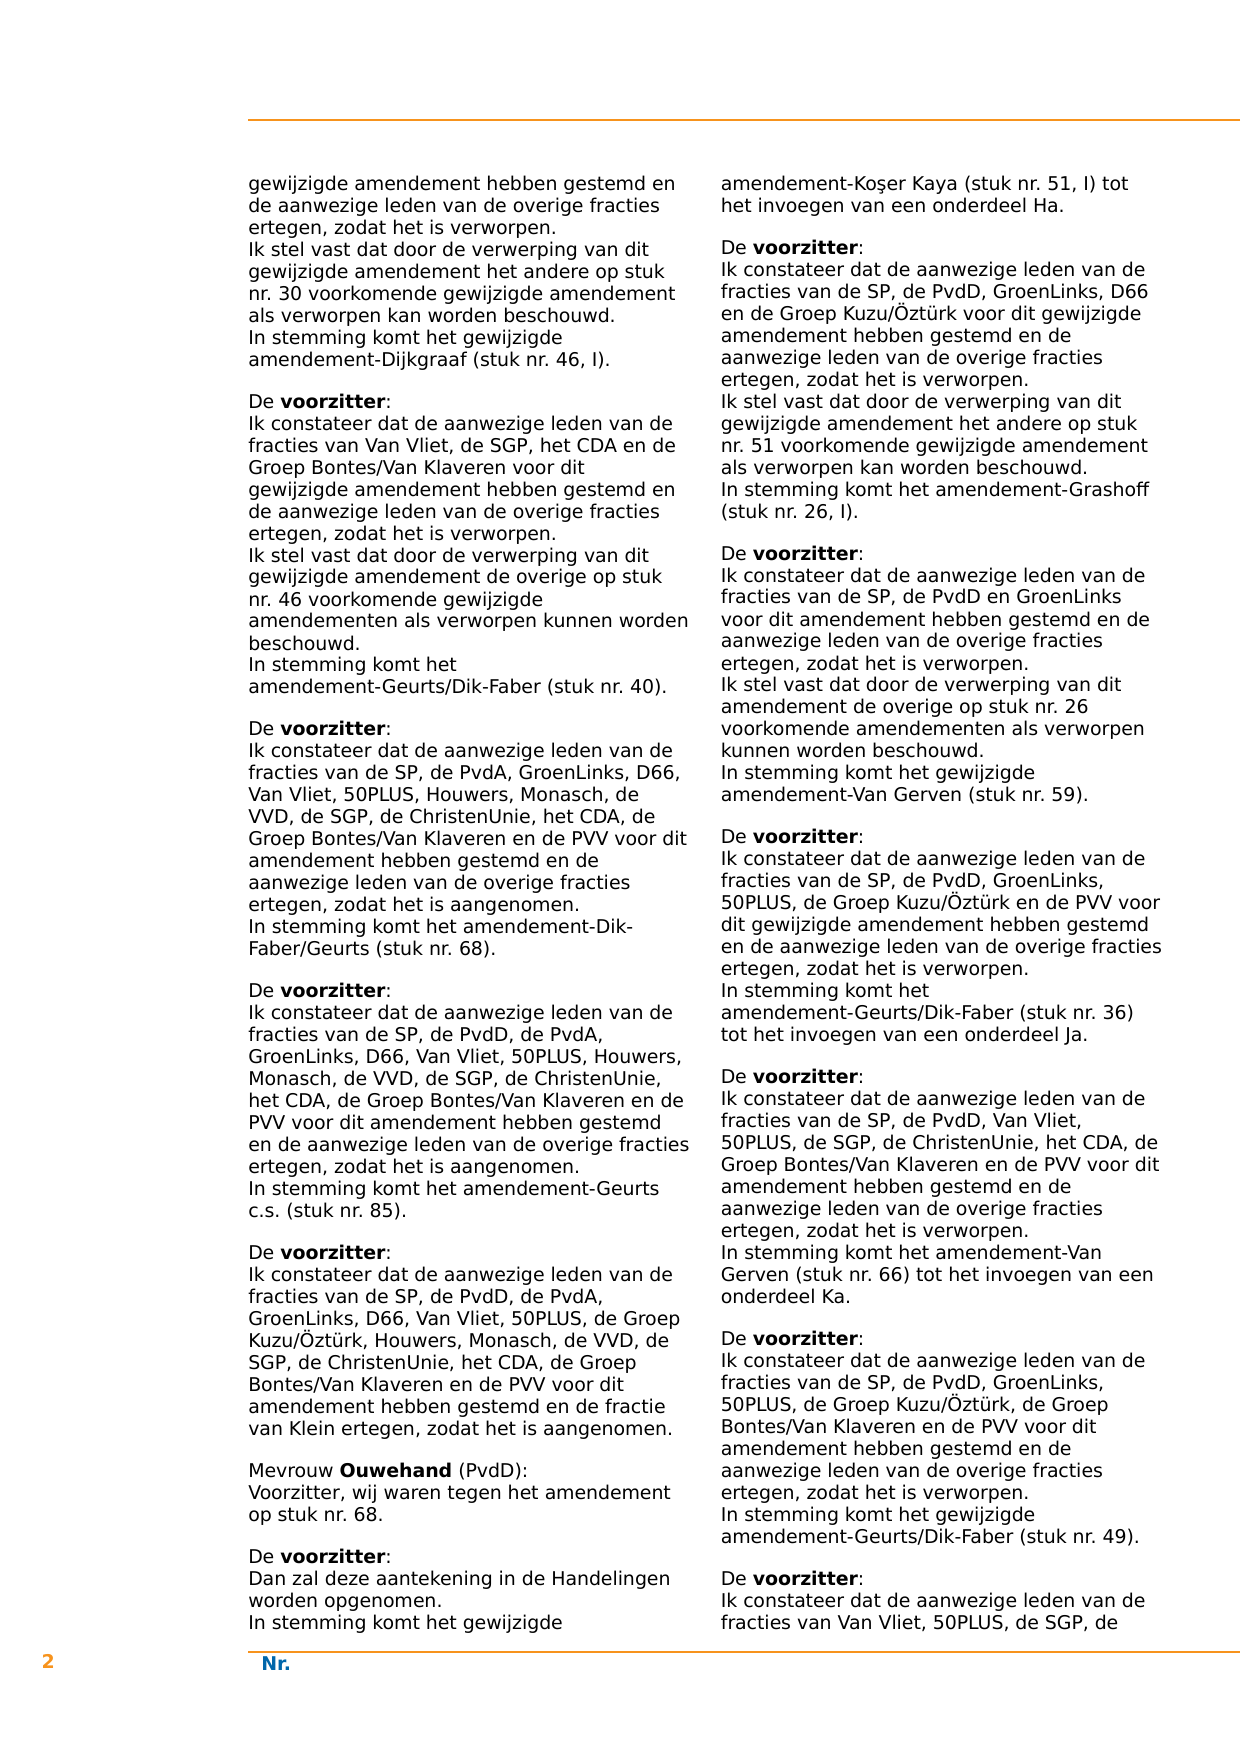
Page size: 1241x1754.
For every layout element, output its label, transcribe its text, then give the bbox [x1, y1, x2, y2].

text Ik stel vast dat door de verwerping van dit gewijzigde amendement de overige op stuk nr. 46 voorkomende gewijzigde amendementen als verworpen kunnen worden beschouwd. [248, 544, 691, 654]
text In stemming komt het gewijzigde [248, 1612, 691, 1633]
text Voorzitter, wij waren tegen het amendement op stuk nr. 68. [248, 1482, 691, 1526]
text In stemming komt het amendement-Dik-Faber/Geurts (stuk nr. 68). [248, 916, 691, 960]
text In stemming komt het amendement-Van Gerven (stuk nr. 66) tot het invoegen van een onderdeel Ka. [721, 1242, 1163, 1308]
text De voorzitter: [721, 826, 1163, 848]
text Ik constateer dat de aanwezige leden van de fracties van de SP, de PvdD, GroenLinks, 50PLUS, de Groep Kuzu/Öztürk, de Groep Bontes/Van Klaveren en de PVV voor dit amendement hebben gestemd en de aanwezige leden van de overige fracties ertegen, zodat het is verworpen. [721, 1350, 1163, 1504]
text In stemming komt het amendement-Geurts/Dik-Faber (stuk nr. 36) tot het invoegen van een onderdeel Ja. [721, 980, 1163, 1046]
text Ik stel vast dat door de verwerping van dit amendement de overige op stuk nr. 26 voorkomende amendementen als verworpen kunnen worden beschouwd. [721, 674, 1163, 762]
text De voorzitter: [721, 542, 1163, 564]
text Ik constateer dat de aanwezige leden van de fracties van de SP, de PvdD, de PvdA, GroenLinks, D66, Van Vliet, 50PLUS, Houwers, Monasch, de VVD, de SGP, de ChristenUnie, het CDA, de Groep Bontes/Van Klaveren en de PVV voor dit amendement hebben gestemd en de aanwezige leden van de overige fracties ertegen, zodat het is aangenomen. [248, 1002, 691, 1178]
text De voorzitter: [721, 1568, 1163, 1589]
text De voorzitter: [248, 391, 691, 413]
text Ik constateer dat de aanwezige leden van de fracties van de SP, de PvdD, de PvdA, GroenLinks, D66, Van Vliet, 50PLUS, de Groep Kuzu/Öztürk, Houwers, Monasch, de VVD, de SGP, de ChristenUnie, het CDA, de Groep Bontes/Van Klaveren en de PVV voor dit amendement hebben gestemd en de fractie van Klein ertegen, zodat het is aangenomen. [248, 1264, 691, 1440]
text Ik constateer dat de aanwezige leden van de fracties van de SP, de PvdA, GroenLinks, D66, Van Vliet, 50PLUS, Houwers, Monasch, de VVD, de SGP, de ChristenUnie, het CDA, de Groep Bontes/Van Klaveren en de PVV voor dit amendement hebben gestemd en de aanwezige leden van de overige fracties ertegen, zodat het is aangenomen. [248, 740, 691, 916]
text Ik constateer dat de aanwezige leden van de fracties van Van Vliet, de SGP, het CDA en de Groep Bontes/Van Klaveren voor dit gewijzigde amendement hebben gestemd en de aanwezige leden van de overige fracties ertegen, zodat het is verworpen. [248, 413, 691, 544]
text De voorzitter: [248, 1242, 691, 1264]
text In stemming komt het amendement-Grashoff (stuk nr. 26, I). [721, 478, 1163, 522]
text De voorzitter: [248, 718, 691, 740]
text In stemming komt het amendement-Geurts c.s. (stuk nr. 85). [248, 1178, 691, 1222]
text Dan zal deze aantekening in de Handelingen worden opgenomen. [248, 1568, 691, 1612]
text Ik stel vast dat door de verwerping van dit gewijzigde amendement het andere op stuk nr. 30 voorkomende gewijzigde amendement als verworpen kan worden beschouwd. [248, 239, 691, 327]
text In stemming komt het gewijzigde amendement-Geurts/Dik-Faber (stuk nr. 49). [721, 1504, 1163, 1548]
text De voorzitter: [248, 980, 691, 1002]
text In stemming komt het gewijzigde amendement-Dijkgraaf (stuk nr. 46, I). [248, 327, 691, 371]
text amendement-Koşer Kaya (stuk nr. 51, I) tot het invoegen van een onderdeel Ha. [721, 173, 1163, 217]
text In stemming komt het gewijzigde amendement-Van Gerven (stuk nr. 59). [721, 762, 1163, 806]
text De voorzitter: [248, 1546, 691, 1568]
text De voorzitter: [721, 237, 1163, 259]
text Ik constateer dat de aanwezige leden van de fracties van Van Vliet, 50PLUS, de SGP, de [721, 1589, 1163, 1633]
text Ik constateer dat de aanwezige leden van de fracties van de SP, de PvdD, GroenLinks, 50PLUS, de Groep Kuzu/Öztürk en de PVV voor dit gewijzigde amendement hebben gestemd en de aanwezige leden van de overige fracties ertegen, zodat het is verworpen. [721, 848, 1163, 980]
text De voorzitter: [721, 1328, 1163, 1350]
text Ik constateer dat de aanwezige leden van de fracties van de SP, de PvdD, Van Vliet, 50PLUS, de SGP, de ChristenUnie, het CDA, de Groep Bontes/Van Klaveren en de PVV voor dit amendement hebben gestemd en de aanwezige leden van de overige fracties ertegen, zodat het is verworpen. [721, 1088, 1163, 1242]
text gewijzigde amendement hebben gestemd en de aanwezige leden van de overige fracties ertegen, zodat het is verworpen. [248, 173, 691, 239]
text Mevrouw Ouwehand (PvdD): [248, 1460, 691, 1482]
text Ik stel vast dat door de verwerping van dit gewijzigde amendement het andere op stuk nr. 51 voorkomende gewijzigde amendement als verworpen kan worden beschouwd. [721, 391, 1163, 478]
text De voorzitter: [721, 1066, 1163, 1088]
text Ik constateer dat de aanwezige leden van de fracties van de SP, de PvdD, GroenLinks, D66 en de Groep Kuzu/Öztürk voor dit gewijzigde amendement hebben gestemd en de aanwezige leden van de overige fracties ertegen, zodat het is verworpen. [721, 259, 1163, 391]
text In stemming komt het amendement-Geurts/Dik-Faber (stuk nr. 40). [248, 654, 691, 698]
text Ik constateer dat de aanwezige leden van de fracties van de SP, de PvdD en GroenLinks voor dit amendement hebben gestemd en de aanwezige leden van de overige fracties ertegen, zodat het is verworpen. [721, 564, 1163, 674]
